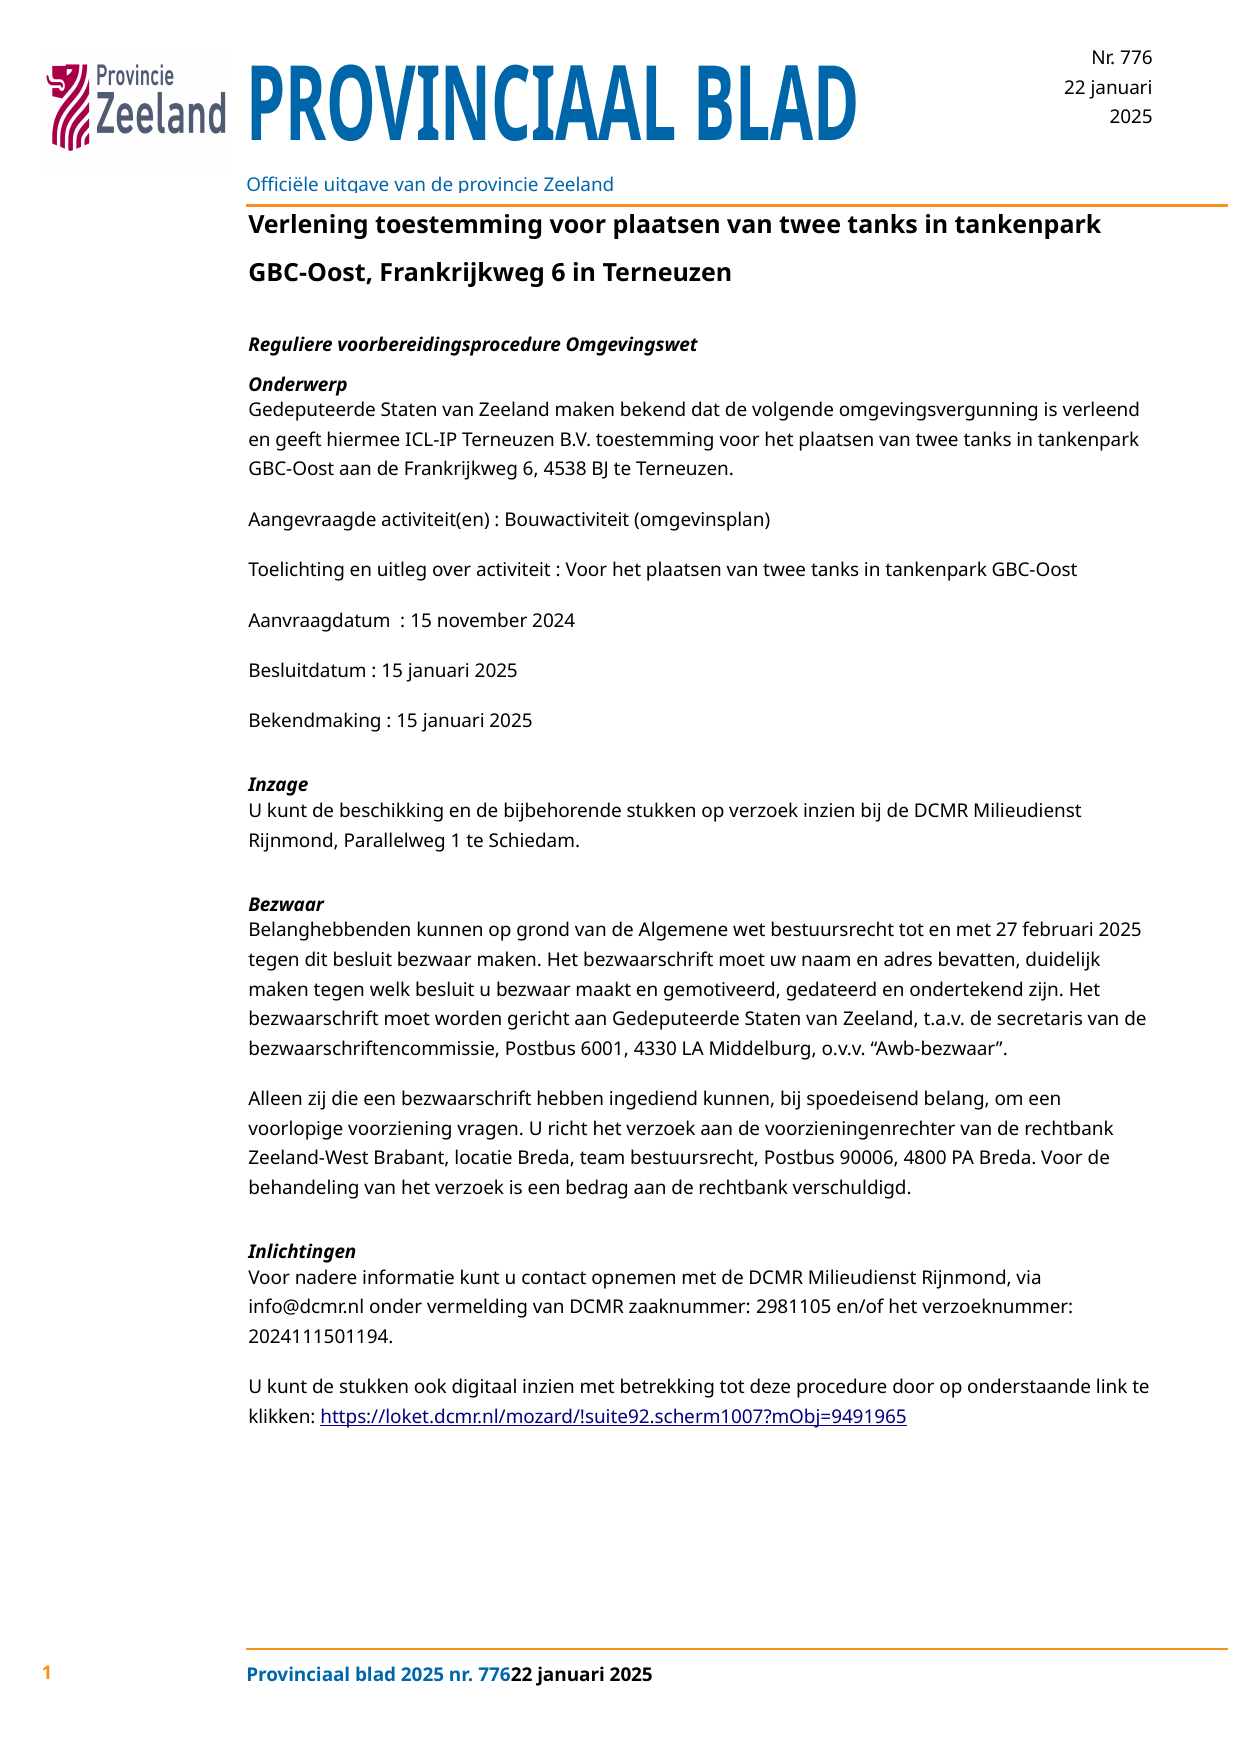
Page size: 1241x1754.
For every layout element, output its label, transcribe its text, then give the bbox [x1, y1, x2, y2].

picture [41, 47, 231, 172]
text Inlichtingen [248, 1238, 1152, 1264]
text Alleen zij die een bezwaarschrift hebben ingediend kunnen, bij spoedeisend belang, om een voorlopige voorziening vragen. U richt het verzoek aan de voorzieningenrechter van de rechtbank Zeeland-West Brabant, locatie Breda, team bestuursrecht, Postbus 90006, 4800 PA Breda. Voor de behandeling van het verzoek is een bedrag aan de rechtbank verschuldigd. [248, 1085, 1152, 1200]
text Belanghebbenden kunnen op grond van de Algemene wet bestuursrecht tot en met 27 februari 2025 tegen dit besluit bezwaar maken. Het bezwaarschrift moet uw naam en adres bevatten, duidelijk maken tegen welk besluit u bezwaar maakt en gemotiveerd, gedateerd en ondertekend zijn. Het bezwaarschrift moet worden gericht aan Gedeputeerde Staten van Zeeland, t.a.v. de secretaris van de bezwaarschriftencommissie, Postbus 6001, 4330 LA Middelburg, o.v.v. “Awb-bezwaar”. [248, 917, 1152, 1061]
text Gedeputeerde Staten van Zeeland maken bekend dat de volgende omgevingsvergunning is verleend en geeft hiermee ICL-IP Terneuzen B.V. toestemming voor het plaatsen van twee tanks in tankenpark GBC-Oost aan de Frankrijkweg 6, 4538 BJ te Terneuzen. [248, 396, 1152, 481]
text Inzage [248, 772, 1152, 797]
text Onderwerp [248, 371, 1152, 396]
text Besluitdatum : 15 januari 2025 [248, 657, 1152, 683]
text Reguliere voorbereidingsprocedure Omgevingswet [248, 331, 1152, 357]
text U kunt de beschikking en de bijbehorende stukken op verzoek inzien bij de DCMR Milieudienst Rijnmond, Parallelweg 1 te Schiedam. [248, 797, 1152, 853]
text Verlening toestemming voor plaatsen van twee tanks in tankenpark GBC-Oost, Frankrijkweg 6 in Terneuzen [248, 207, 1152, 288]
text Aanvraagdatum : 15 november 2024 [248, 607, 1152, 633]
text Bekendmaking : 15 januari 2025 [248, 708, 1152, 733]
text Aangevraagde activiteit(en) : Bouwactiviteit (omgevinsplan) [248, 506, 1152, 532]
text Voor nadere informatie kunt u contact opnemen met de DCMR Milieudienst Rijnmond, via info@dcmr.nl onder vermelding van DCMR zaaknummer: 2981105 en/of het verzoeknummer: 2024111501194. [248, 1264, 1152, 1349]
text Bezwaar [248, 891, 1152, 917]
text Toelichting en uitleg over activiteit : Voor het plaatsen van twee tanks in tankenpark GBC-Oost [248, 556, 1152, 582]
text U kunt de stukken ook digitaal inzien met betrekking tot deze procedure door op onderstaande link te klikken: https://loket.dcmr.nl/mozard/!suite92.scherm1007?mObj=9491965 [248, 1373, 1152, 1429]
